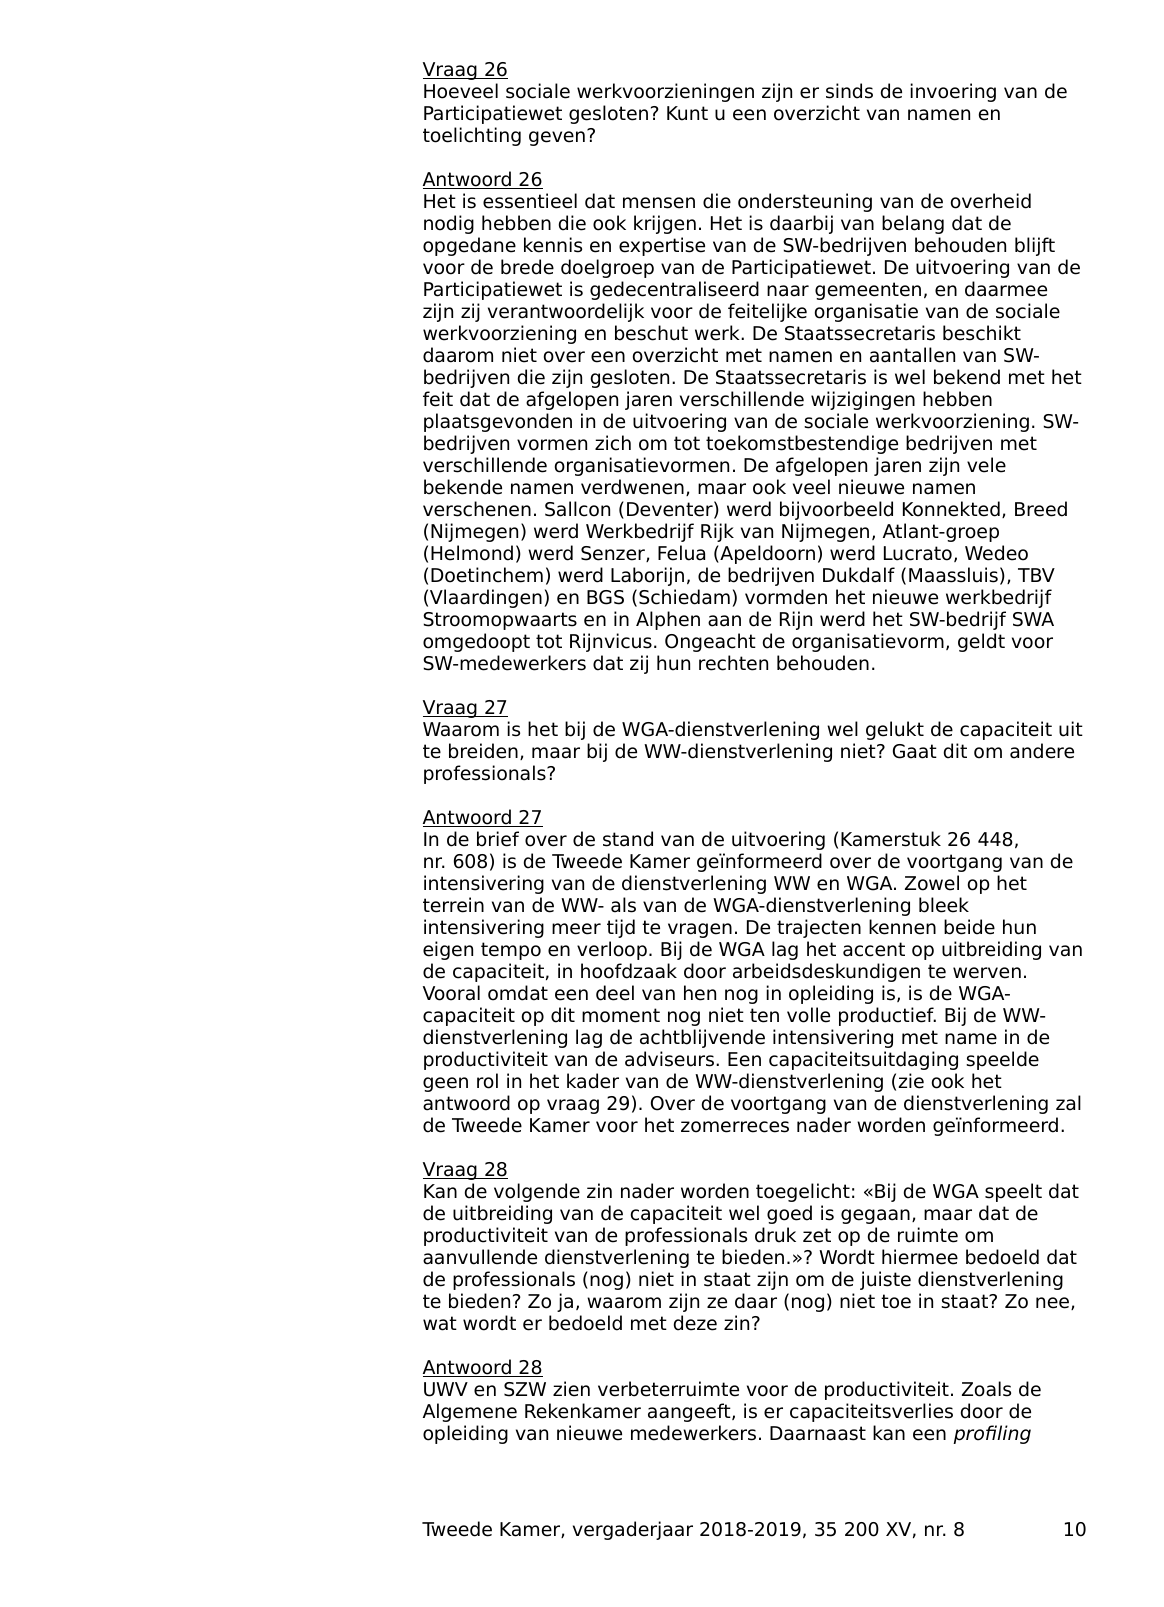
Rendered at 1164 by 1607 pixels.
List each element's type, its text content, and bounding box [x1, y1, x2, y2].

text Hoeveel sociale werkvoorzieningen zijn er sinds de invoering van de Participatiewet gesloten? Kunt u een overzicht van namen en toelichting geven? [422, 81, 1087, 147]
text Antwoord 26 [422, 169, 1087, 191]
text Vraag 27 [422, 697, 1087, 719]
text In de brief over de stand van de uitvoering (Kamerstuk 26 448, nr. 608) is de Tweede Kamer geïnformeerd over de voortgang van de intensivering van de dienstverlening WW en WGA. Zowel op het terrein van de WW- als van de WGA-dienstverlening bleek intensivering meer tijd te vragen. De trajecten kennen beide hun eigen tempo en verloop. Bij de WGA lag het accent op uitbreiding van de capaciteit, in hoofdzaak door arbeidsdeskundigen te werven. Vooral omdat een deel van hen nog in opleiding is, is de WGA-capaciteit op dit moment nog niet ten volle productief. Bij de WW-dienstverlening lag de achtblijvende intensivering met name in de productiviteit van de adviseurs. Een capaciteitsuitdaging speelde geen rol in het kader van de WW-dienstverlening (zie ook het antwoord op vraag 29). Over de voortgang van de dienstverlening zal de Tweede Kamer voor het zomerreces nader worden geïnformeerd. [422, 829, 1087, 1137]
text Antwoord 28 [422, 1357, 1087, 1379]
text Vraag 28 [422, 1159, 1087, 1181]
text Antwoord 27 [422, 807, 1087, 829]
text Vraag 26 [422, 59, 1087, 81]
text UWV en SZW zien verbeterruimte voor de productiviteit. Zoals de Algemene Rekenkamer aangeeft, is er capaciteitsverlies door de opleiding van nieuwe medewerkers. Daarnaast kan een profiling [422, 1379, 1087, 1445]
text Het is essentieel dat mensen die ondersteuning van de overheid nodig hebben die ook krijgen. Het is daarbij van belang dat de opgedane kennis en expertise van de SW-bedrijven behouden blijft voor de brede doelgroep van de Participatiewet. De uitvoering van de Participatiewet is gedecentraliseerd naar gemeenten, en daarmee zijn zij verantwoordelijk voor de feitelijke organisatie van de sociale werkvoorziening en beschut werk. De Staatssecretaris beschikt daarom niet over een overzicht met namen en aantallen van SW-bedrijven die zijn gesloten. De Staatssecretaris is wel bekend met het feit dat de afgelopen jaren verschillende wijzigingen hebben plaatsgevonden in de uitvoering van de sociale werkvoorziening. SW-bedrijven vormen zich om tot toekomstbestendige bedrijven met verschillende organisatievormen. De afgelopen jaren zijn vele bekende namen verdwenen, maar ook veel nieuwe namen verschenen. Sallcon (Deventer) werd bijvoorbeeld Konnekted, Breed (Nijmegen) werd Werkbedrijf Rijk van Nijmegen, Atlant-groep (Helmond) werd Senzer, Felua (Apeldoorn) werd Lucrato, Wedeo (Doetinchem) werd Laborijn, de bedrijven Dukdalf (Maassluis), TBV (Vlaardingen) en BGS (Schiedam) vormden het nieuwe werkbedrijf Stroomopwaarts en in Alphen aan de Rijn werd het SW-bedrijf SWA omgedoopt tot Rijnvicus. Ongeacht de organisatievorm, geldt voor SW-medewerkers dat zij hun rechten behouden. [422, 191, 1087, 675]
text Waarom is het bij de WGA-dienstverlening wel gelukt de capaciteit uit te breiden, maar bij de WW-dienstverlening niet? Gaat dit om andere professionals? [422, 719, 1087, 785]
text Kan de volgende zin nader worden toegelicht: «Bij de WGA speelt dat de uitbreiding van de capaciteit wel goed is gegaan, maar dat de productiviteit van de professionals druk zet op de ruimte om aanvullende dienstverlening te bieden.»? Wordt hiermee bedoeld dat de professionals (nog) niet in staat zijn om de juiste dienstverlening te bieden? Zo ja, waarom zijn ze daar (nog) niet toe in staat? Zo nee, wat wordt er bedoeld met deze zin? [422, 1181, 1087, 1335]
